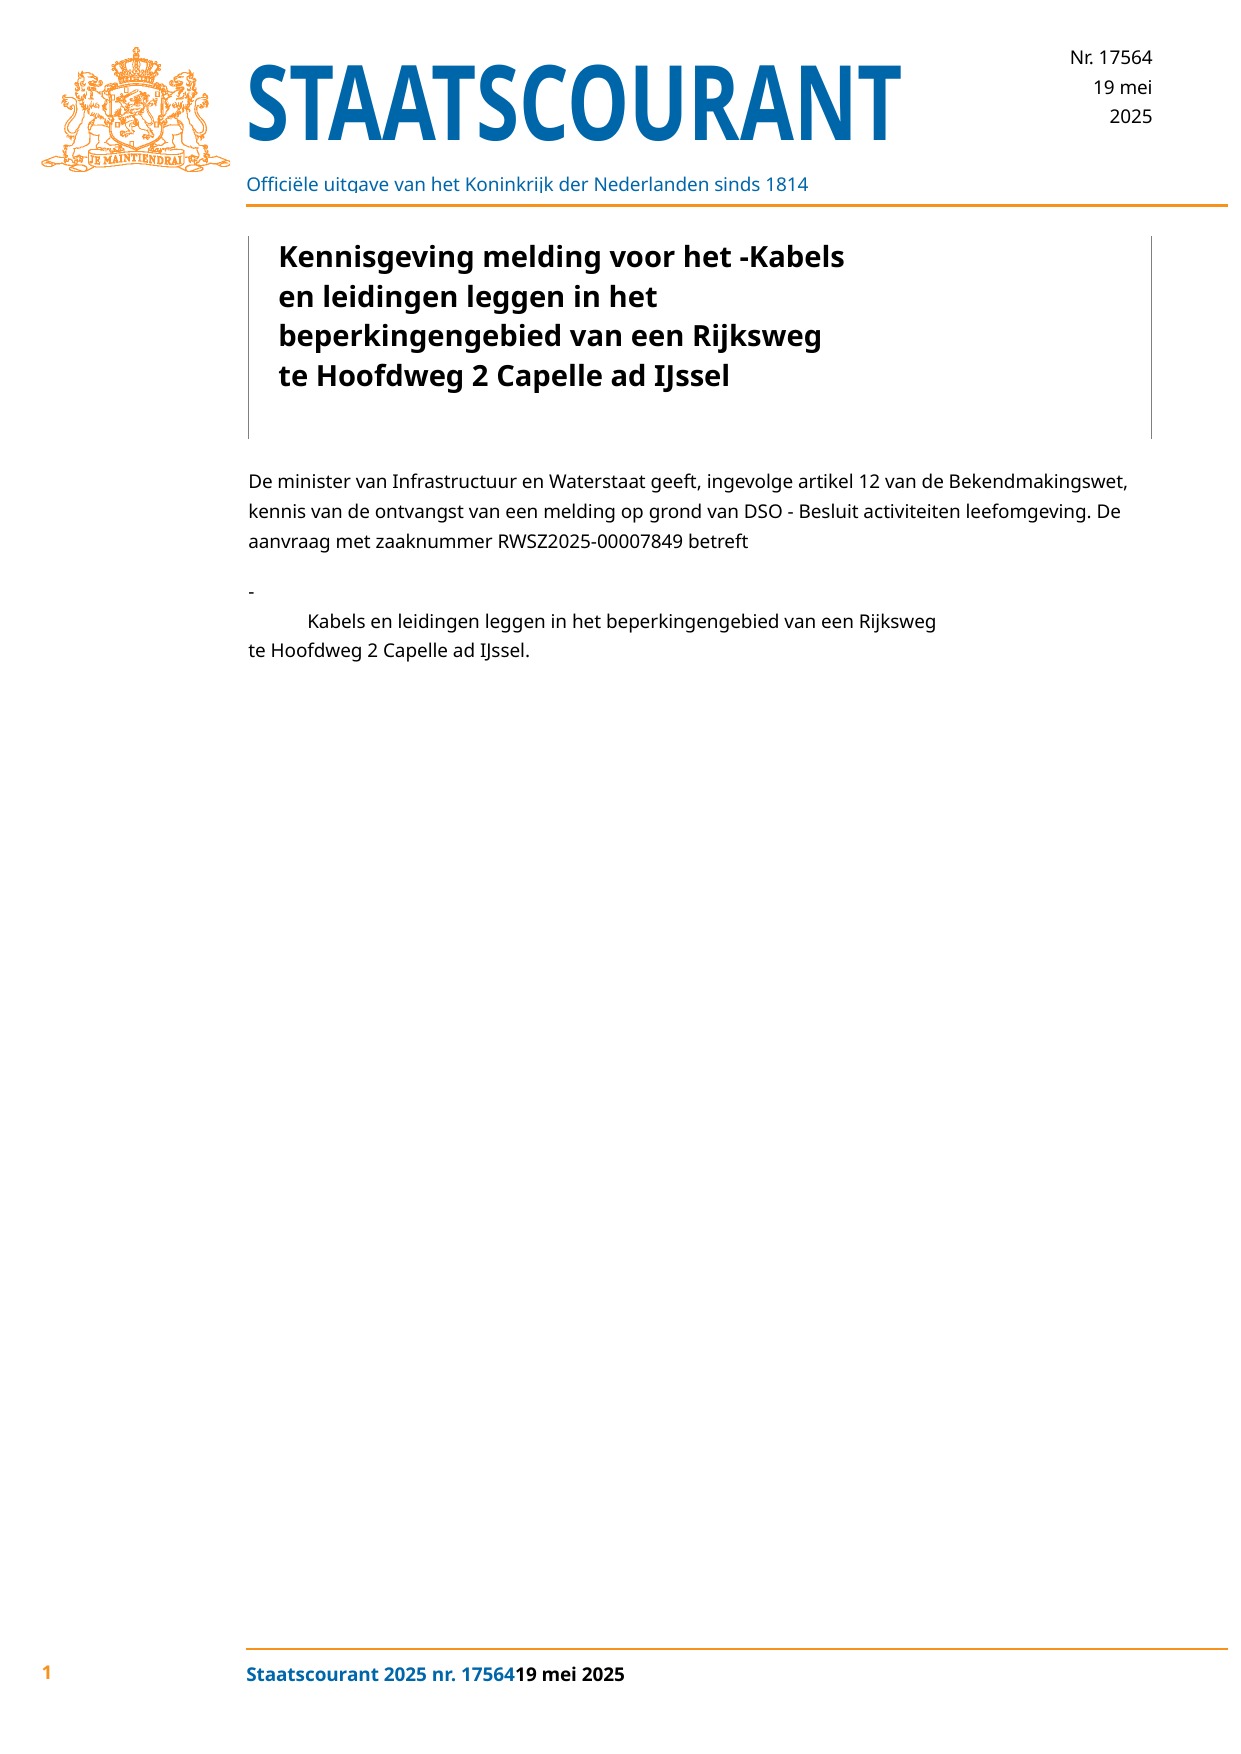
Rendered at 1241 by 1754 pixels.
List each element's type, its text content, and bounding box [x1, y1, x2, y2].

picture [41, 47, 231, 172]
picture [912, 236, 1090, 414]
list Kabels en leidingen leggen in het beperkingengebied van een Rijksweg [248, 608, 1152, 633]
table_header Kennisgeving melding voor het -Kabels en leidingen leggen in het beperkingengebied van een Rijksweg te Hoofdweg 2 Capelle ad IJssel [249, 236, 850, 439]
table_header [850, 236, 912, 413]
text te Hoofdweg 2 Capelle ad IJssel. [248, 637, 1152, 663]
table_header [850, 414, 1151, 439]
table_header [1090, 236, 1151, 413]
text De minister van Infrastructuur en Waterstaat geeft, ingevolge artikel 12 van de Bekendmakingswet, kennis van de ontvangst van een melding op grond van DSO - Besluit activiteiten leefomgeving. De aanvraag met zaaknummer RWSZ2025-00007849 betreft [248, 469, 1152, 553]
